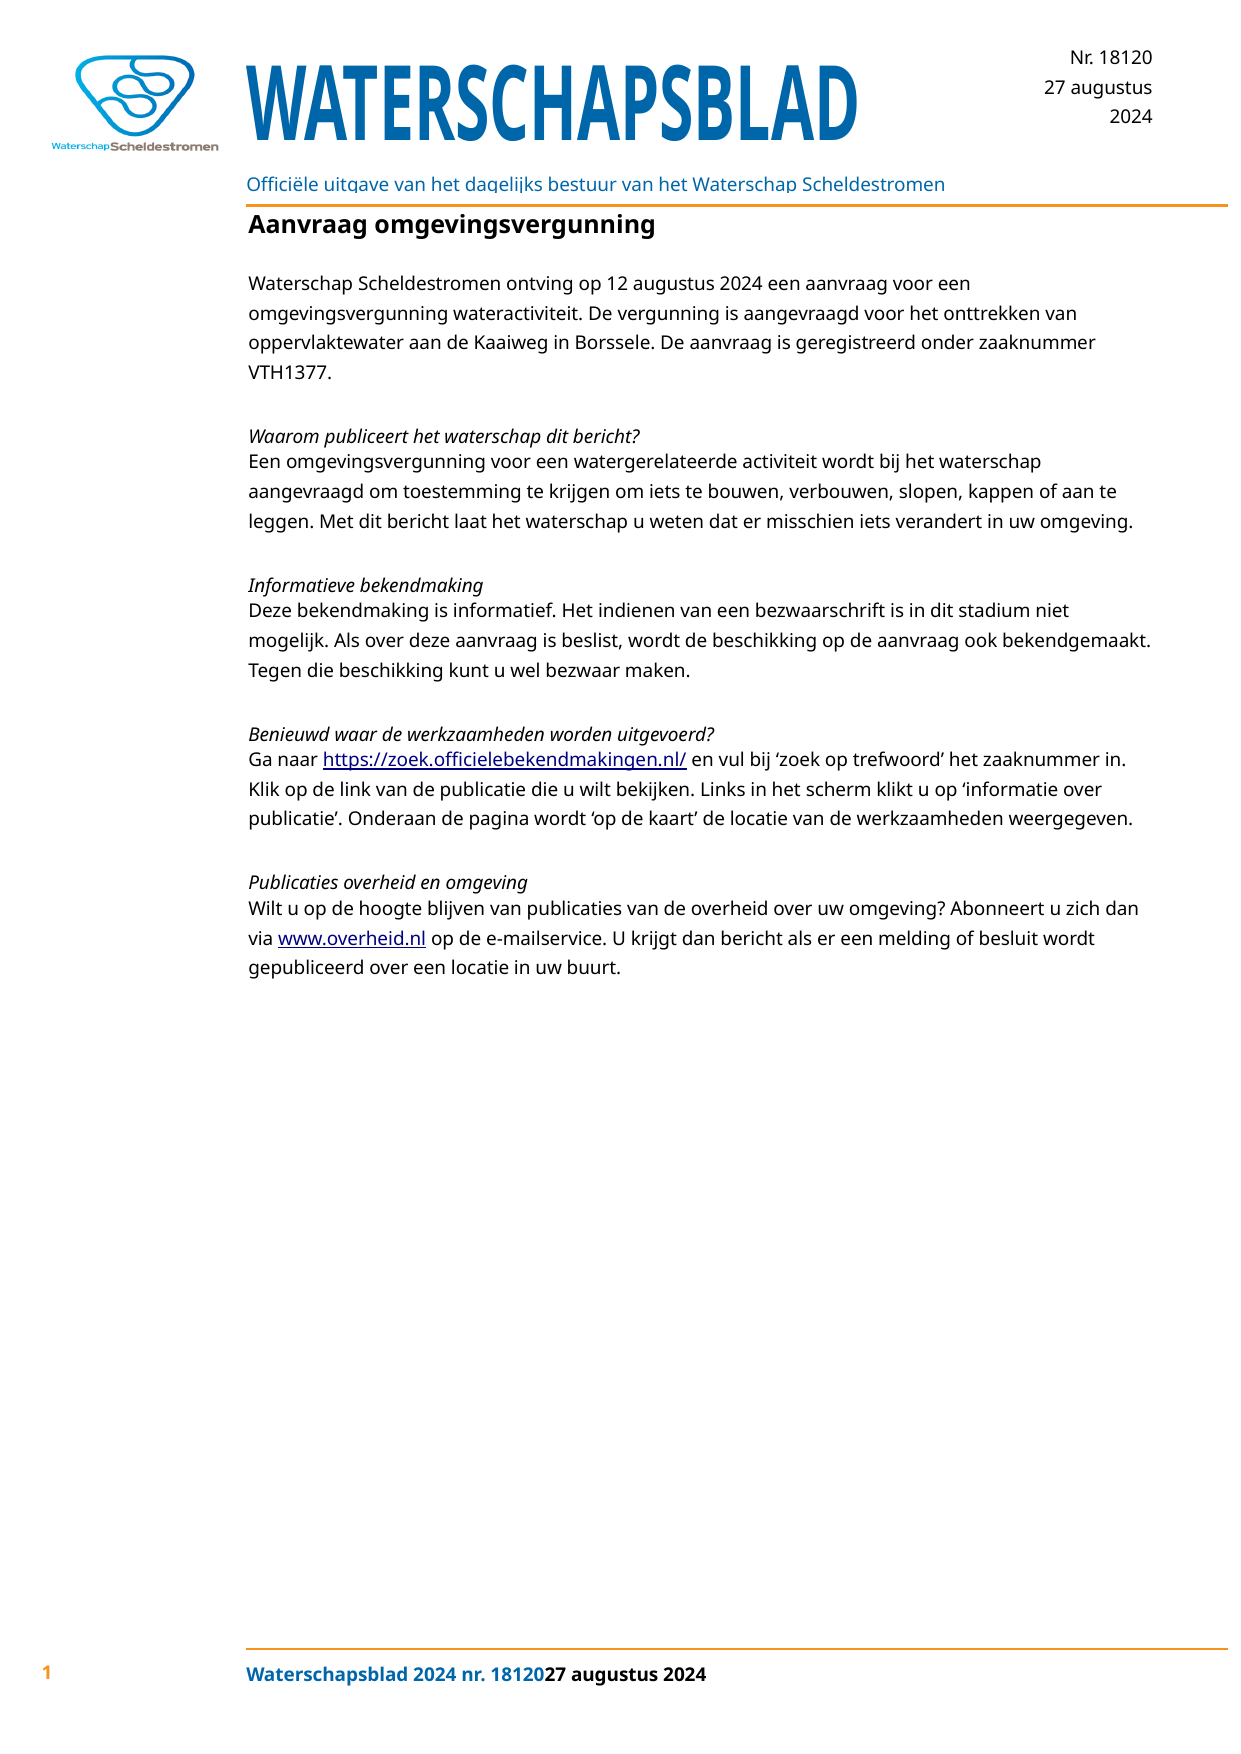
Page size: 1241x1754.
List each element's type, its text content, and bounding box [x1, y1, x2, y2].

text Publicaties overheid en omgeving [248, 869, 1152, 895]
text Waarom publiceert het waterschap dit bericht? [248, 423, 1152, 449]
text Aanvraag omgevingsvergunning [248, 207, 1152, 241]
picture [41, 47, 231, 172]
text Deze bekendmaking is informatief. Het indienen van een bezwaarschrift is in dit stadium niet mogelijk. Als over deze aanvraag is beslist, wordt de beschikking op de aanvraag ook bekendgemaakt. Tegen die beschikking kunt u wel bezwaar maken. [248, 598, 1152, 682]
text Wilt u op de hoogte blijven van publicaties van de overheid over uw omgeving? Abonneert u zich dan via www.overheid.nl op de e-mailservice. U krijgt dan bericht als er een melding of besluit wordt gepubliceerd over een locatie in uw buurt. [248, 895, 1152, 980]
text Ga naar https://zoek.officielebekendmakingen.nl/ en vul bij ‘zoek op trefwoord’ het zaaknummer in. Klik op de link van de publicatie die u wilt bekijken. Links in het scherm klikt u op ‘informatie over publicatie’. Onderaan de pagina wordt ‘op de kaart’ de locatie van de werkzaamheden weergegeven. [248, 746, 1152, 831]
text Waterschap Scheldestromen ontving op 12 augustus 2024 een aanvraag voor een omgevingsvergunning wateractiviteit. De vergunning is aangevraagd voor het onttrekken van oppervlaktewater aan de Kaaiweg in Borssele. De aanvraag is geregistreerd onder zaaknummer VTH1377. [248, 270, 1152, 385]
text Informatieve bekendmaking [248, 572, 1152, 598]
text Benieuwd waar de werkzaamheden worden uitgevoerd? [248, 721, 1152, 746]
text Een omgevingsvergunning voor een watergerelateerde activiteit wordt bij het waterschap aangevraagd om toestemming te krijgen om iets te bouwen, verbouwen, slopen, kappen of aan te leggen. Met dit bericht laat het waterschap u weten dat er misschien iets verandert in uw omgeving. [248, 449, 1152, 534]
